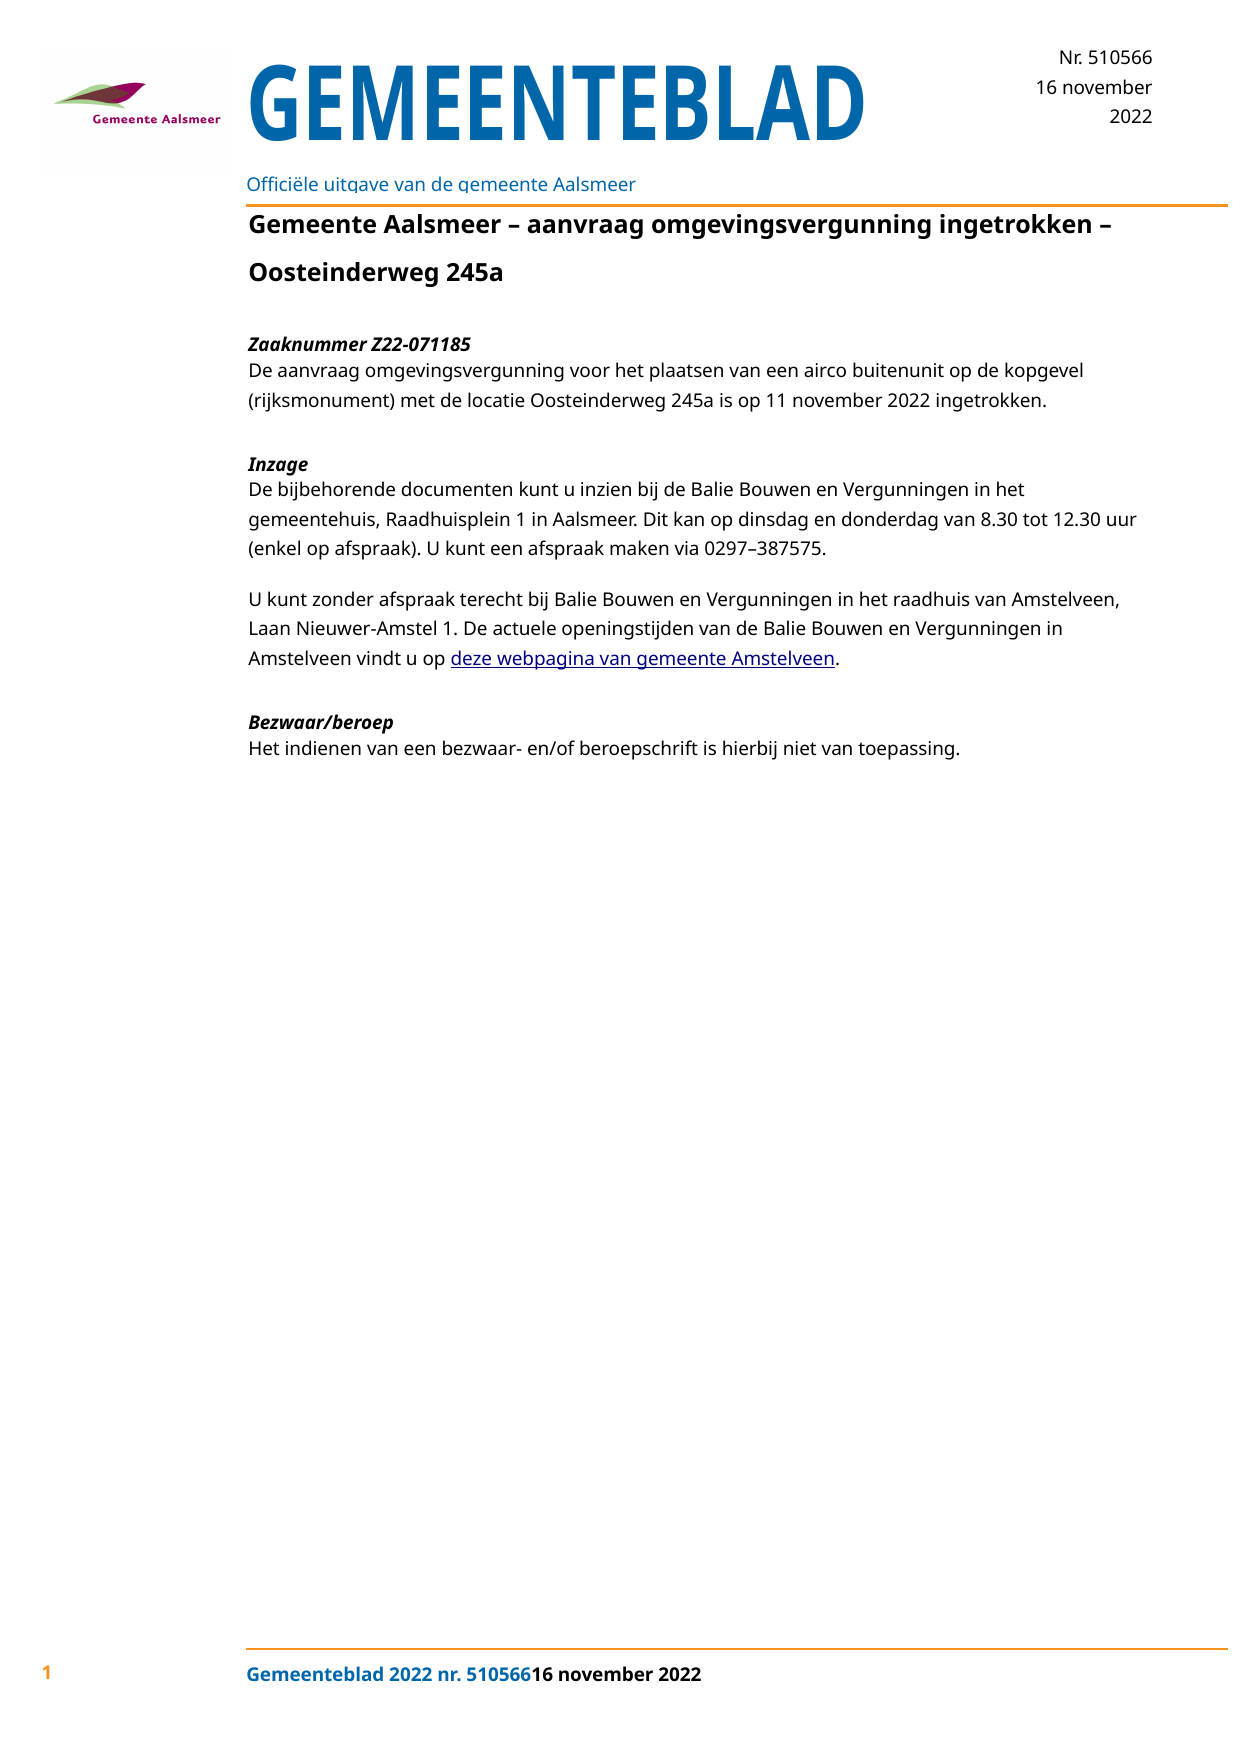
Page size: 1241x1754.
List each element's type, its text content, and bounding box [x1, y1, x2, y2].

text Bezwaar/beroep [248, 709, 1152, 735]
text U kunt zonder afspraak terecht bij Balie Bouwen en Vergunningen in het raadhuis van Amstelveen, Laan Nieuwer-Amstel 1. De actuele openingstijden van de Balie Bouwen en Vergunningen in Amstelveen vindt u op deze webpagina van gemeente Amstelveen. [248, 586, 1152, 671]
text Het indienen van een bezwaar- en/of beroepschrift is hierbij niet van toepassing. [248, 735, 1152, 761]
text De bijbehorende documenten kunt u inzien bij de Balie Bouwen en Vergunningen in het gemeentehuis, Raadhuisplein 1 in Aalsmeer. Dit kan op dinsdag en donderdag van 8.30 tot 12.30 uur (enkel op afspraak). U kunt een afspraak maken via 0297–387575. [248, 476, 1152, 561]
text Gemeente Aalsmeer – aanvraag omgevingsvergunning ingetrokken – Oosteinderweg 245a [248, 207, 1152, 288]
text Zaaknummer Z22-071185 [248, 331, 1152, 357]
picture [41, 47, 231, 172]
text De aanvraag omgevingsvergunning voor het plaatsen van een airco buitenunit op de kopgevel (rijksmonument) met de locatie Oosteinderweg 245a is op 11 november 2022 ingetrokken. [248, 357, 1152, 412]
text Inzage [248, 451, 1152, 476]
